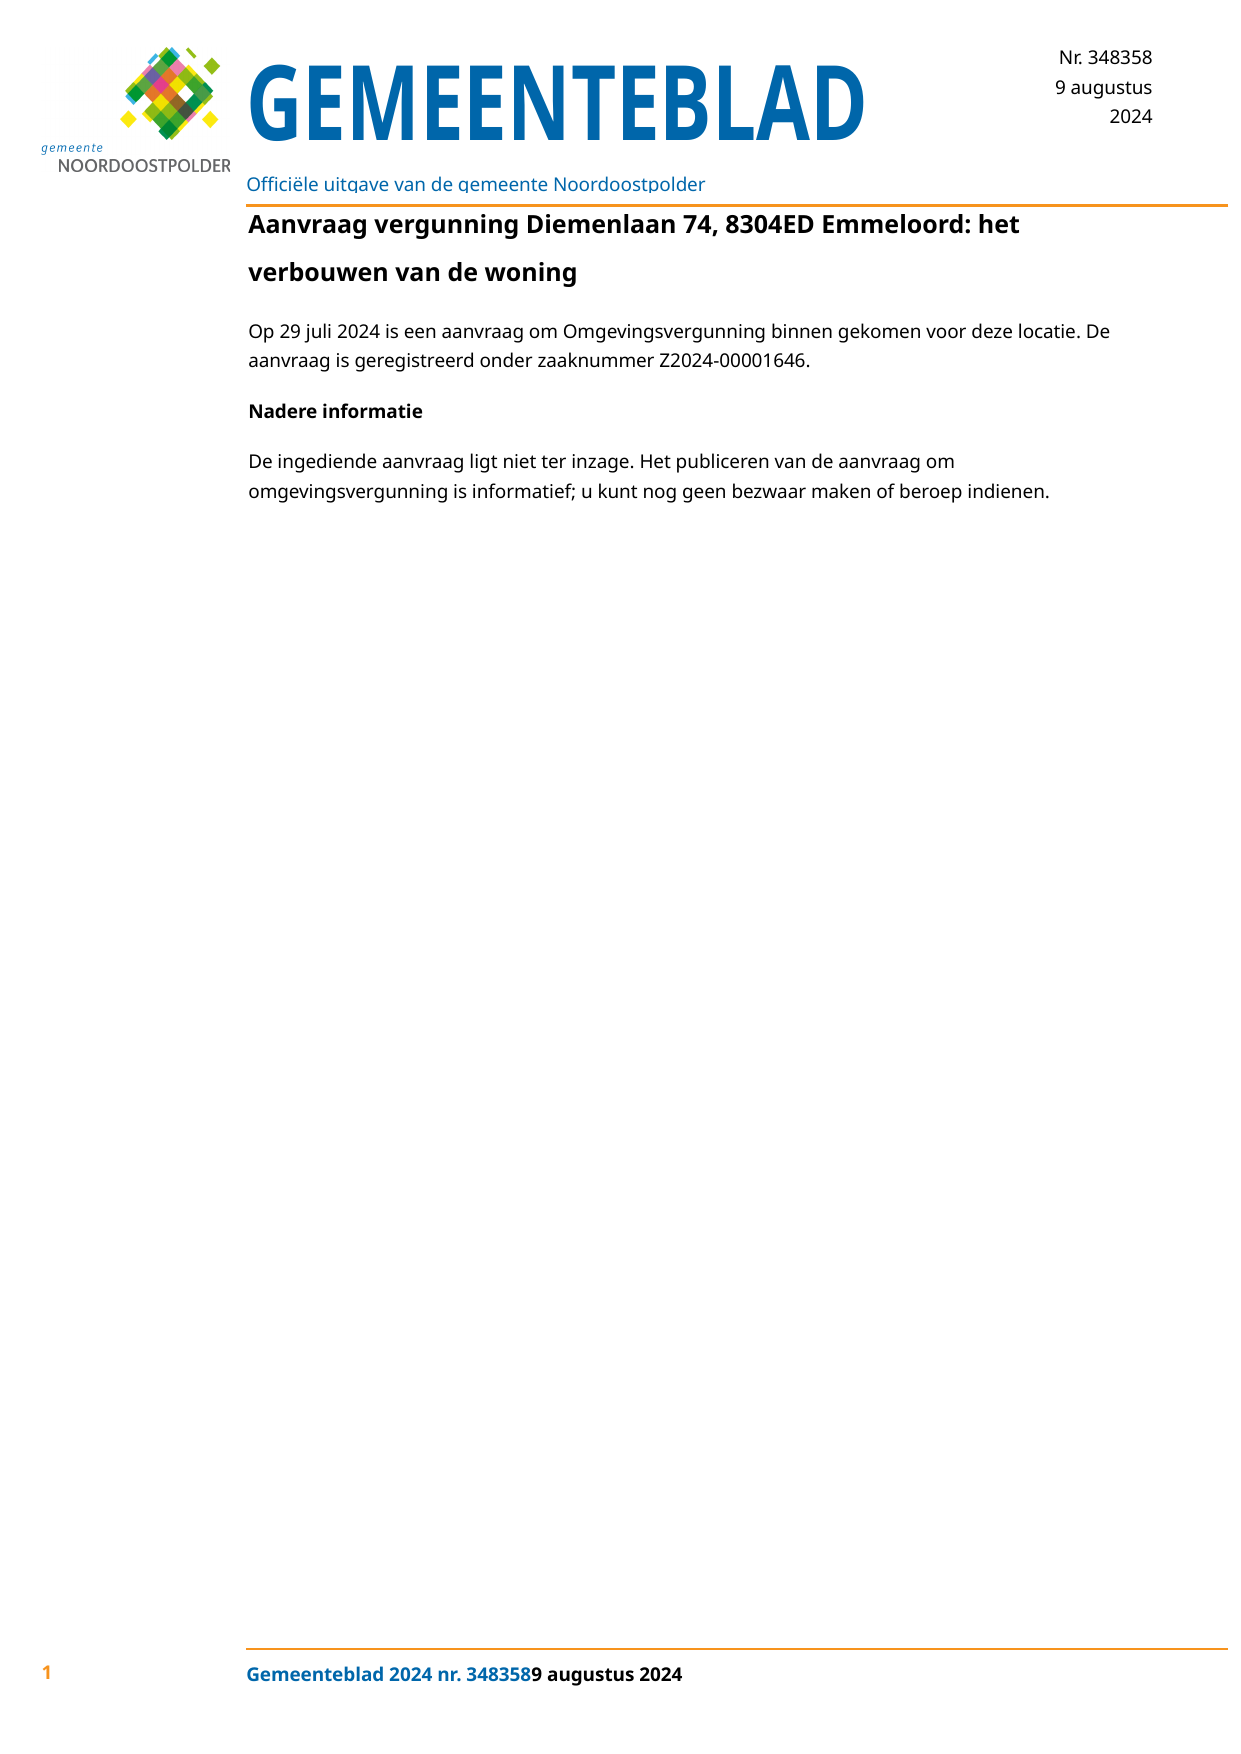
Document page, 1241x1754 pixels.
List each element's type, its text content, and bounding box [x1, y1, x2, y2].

text Nadere informatie [248, 398, 1152, 424]
text Aanvraag vergunning Diemenlaan 74, 8304ED Emmeloord: het verbouwen van de woning [248, 207, 1152, 288]
text De ingediende aanvraag ligt niet ter inzage. Het publiceren van de aanvraag om omgevingsvergunning is informatief; u kunt nog geen bezwaar maken of beroep indienen. [248, 448, 1152, 504]
picture [41, 47, 231, 172]
text Op 29 juli 2024 is een aanvraag om Omgevingsvergunning binnen gekomen voor deze locatie. De aanvraag is geregistreerd onder zaaknummer Z2024-00001646. [248, 318, 1152, 373]
